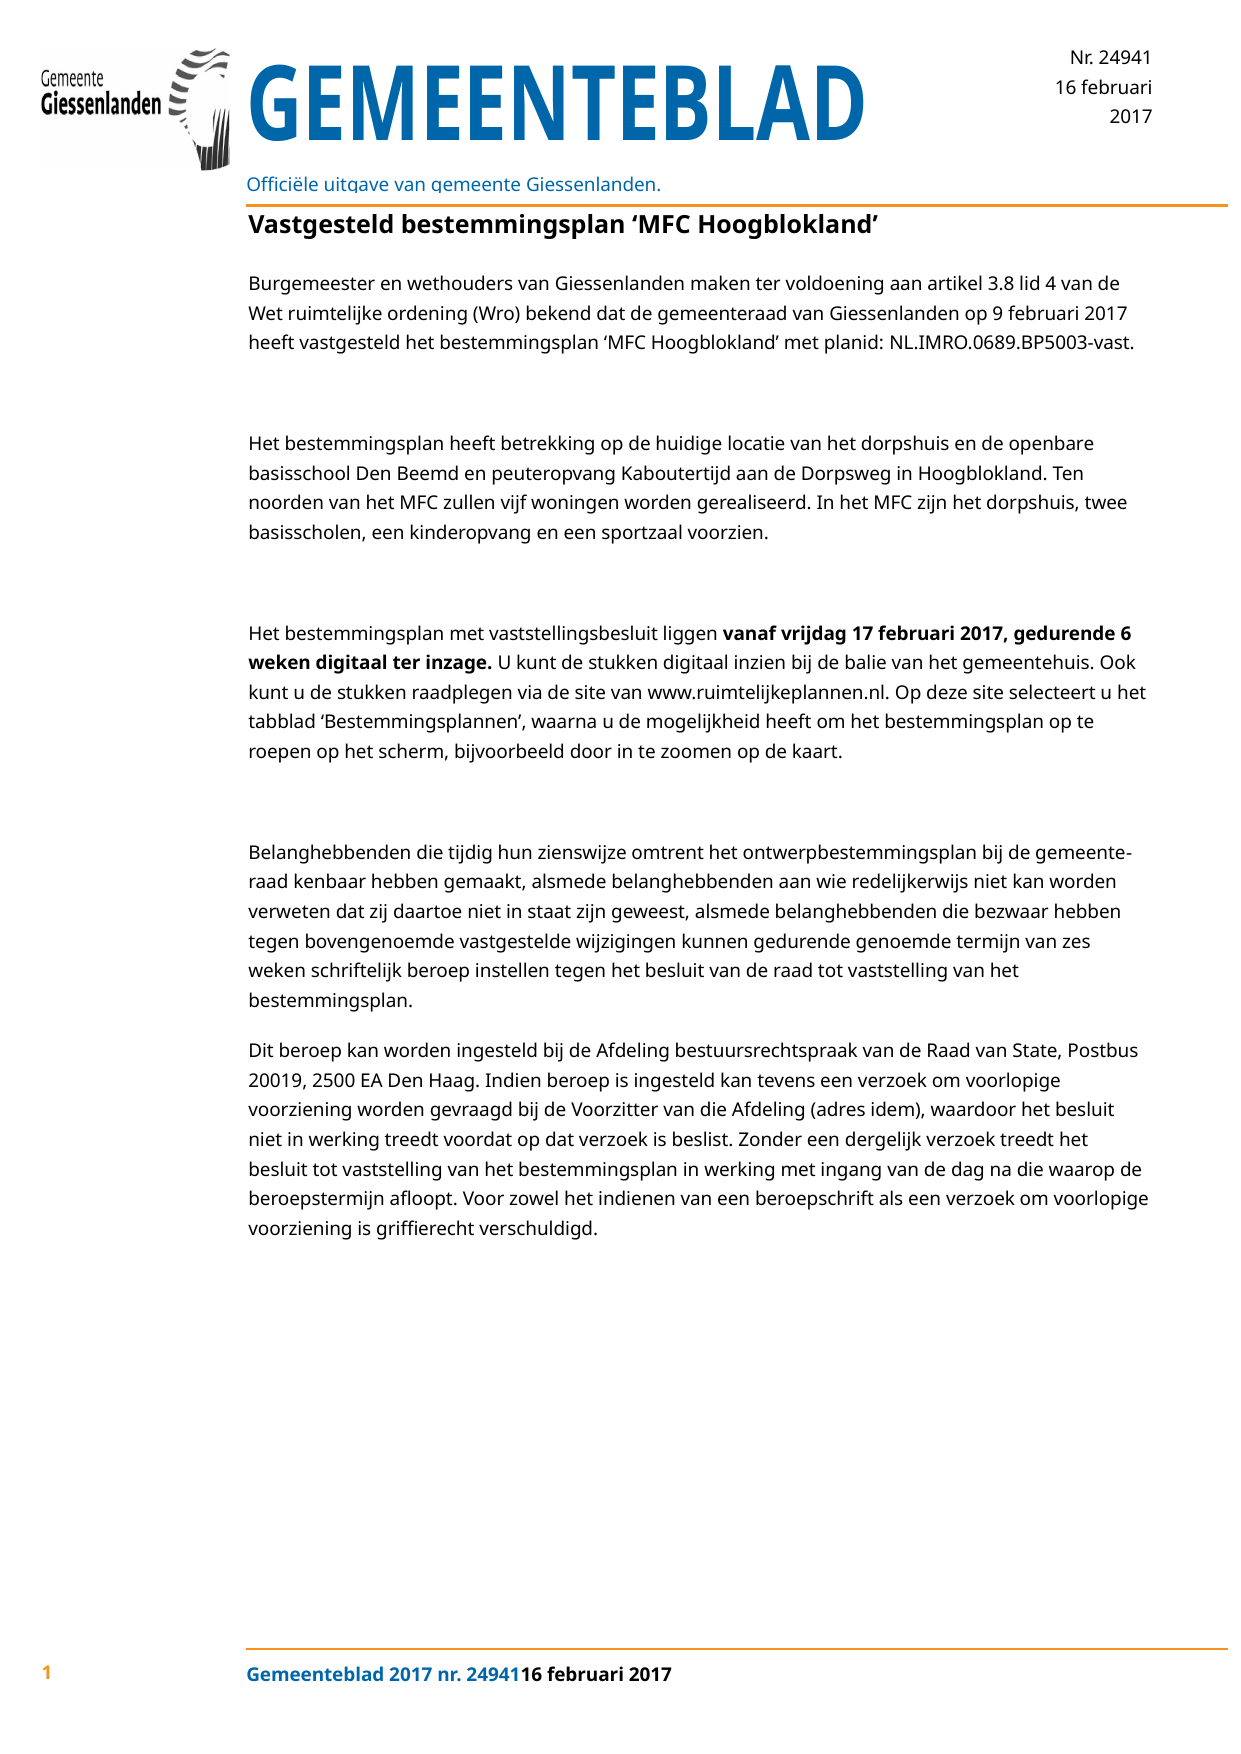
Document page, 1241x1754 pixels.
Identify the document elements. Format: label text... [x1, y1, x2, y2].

picture [41, 47, 231, 172]
text Vastgesteld bestemmingsplan ‘MFC Hoogblokland’ [248, 207, 1152, 241]
text Burgemeester en wethouders van Giessenlanden maken ter voldoening aan artikel 3.8 lid 4 van de Wet ruimtelijke ordening (Wro) bekend dat de gemeenteraad van Giessenlanden op 9 februari 2017 heeft vastgesteld het bestemmingsplan ‘MFC Hoogblokland’ met planid: NL.IMRO.0689.BP5003-vast. [248, 270, 1152, 355]
text Het bestemmingsplan heeft betrekking op de huidige locatie van het dorpshuis en de openbare basisschool Den Beemd en peuteropvang Kaboutertijd aan de Dorpsweg in Hoogblokland. Ten noorden van het MFC zullen vijf woningen worden gerealiseerd. In het MFC zijn het dorpshuis, twee basisscholen, een kinderopvang en een sportzaal voorzien. [248, 430, 1152, 545]
text Belanghebbenden die tijdig hun zienswijze omtrent het ontwerpbestemmingsplan bij de gemeente­raad kenbaar hebben gemaakt, alsmede belanghebbenden aan wie redelijkerwijs niet kan worden verweten dat zij daartoe niet in staat zijn geweest, alsmede belanghebbenden die bezwaar hebben tegen bovengenoemde vastgestelde wijzigingen kunnen gedurende genoemde termijn van zes weken schriftelijk beroep instellen tegen het besluit van de raad tot vaststelling van het bestemmingsplan. [248, 839, 1152, 1013]
text Dit beroep kan worden ingesteld bij de Afdeling bestuursrechtspraak van de Raad van State, Postbus 20019, 2500 EA Den Haag. Indien beroep is ingesteld kan tevens een verzoek om voorlopige voorziening worden gevraagd bij de Voorzitter van die Afdeling (adres idem), waardoor het besluit niet in werking treedt voordat op dat verzoek is beslist. Zonder een dergelijk verzoek treedt het besluit tot vaststelling van het bestemmingsplan in werking met ingang van de dag na die waarop de beroepstermijn afloopt. Voor zowel het indienen van een beroepschrift als een verzoek om voorlopige voorziening is griffierecht verschuldigd. [248, 1037, 1152, 1241]
text Het bestemmingsplan met vaststellingsbesluit liggen vanaf vrijdag 17 februari 2017, gedurende 6 weken digitaal ter inzage. U kunt de stukken digitaal inzien bij de balie van het gemeentehuis. Ook kunt u de stukken raadplegen via de site van www.ruimtelijkeplannen.nl. Op deze site selecteert u het tabblad ‘Bestemmingsplannen’, waarna u de mogelijkheid heeft om het bestemmingsplan op te roepen op het scherm, bijvoorbeeld door in te zoomen op de kaart. [248, 620, 1152, 764]
